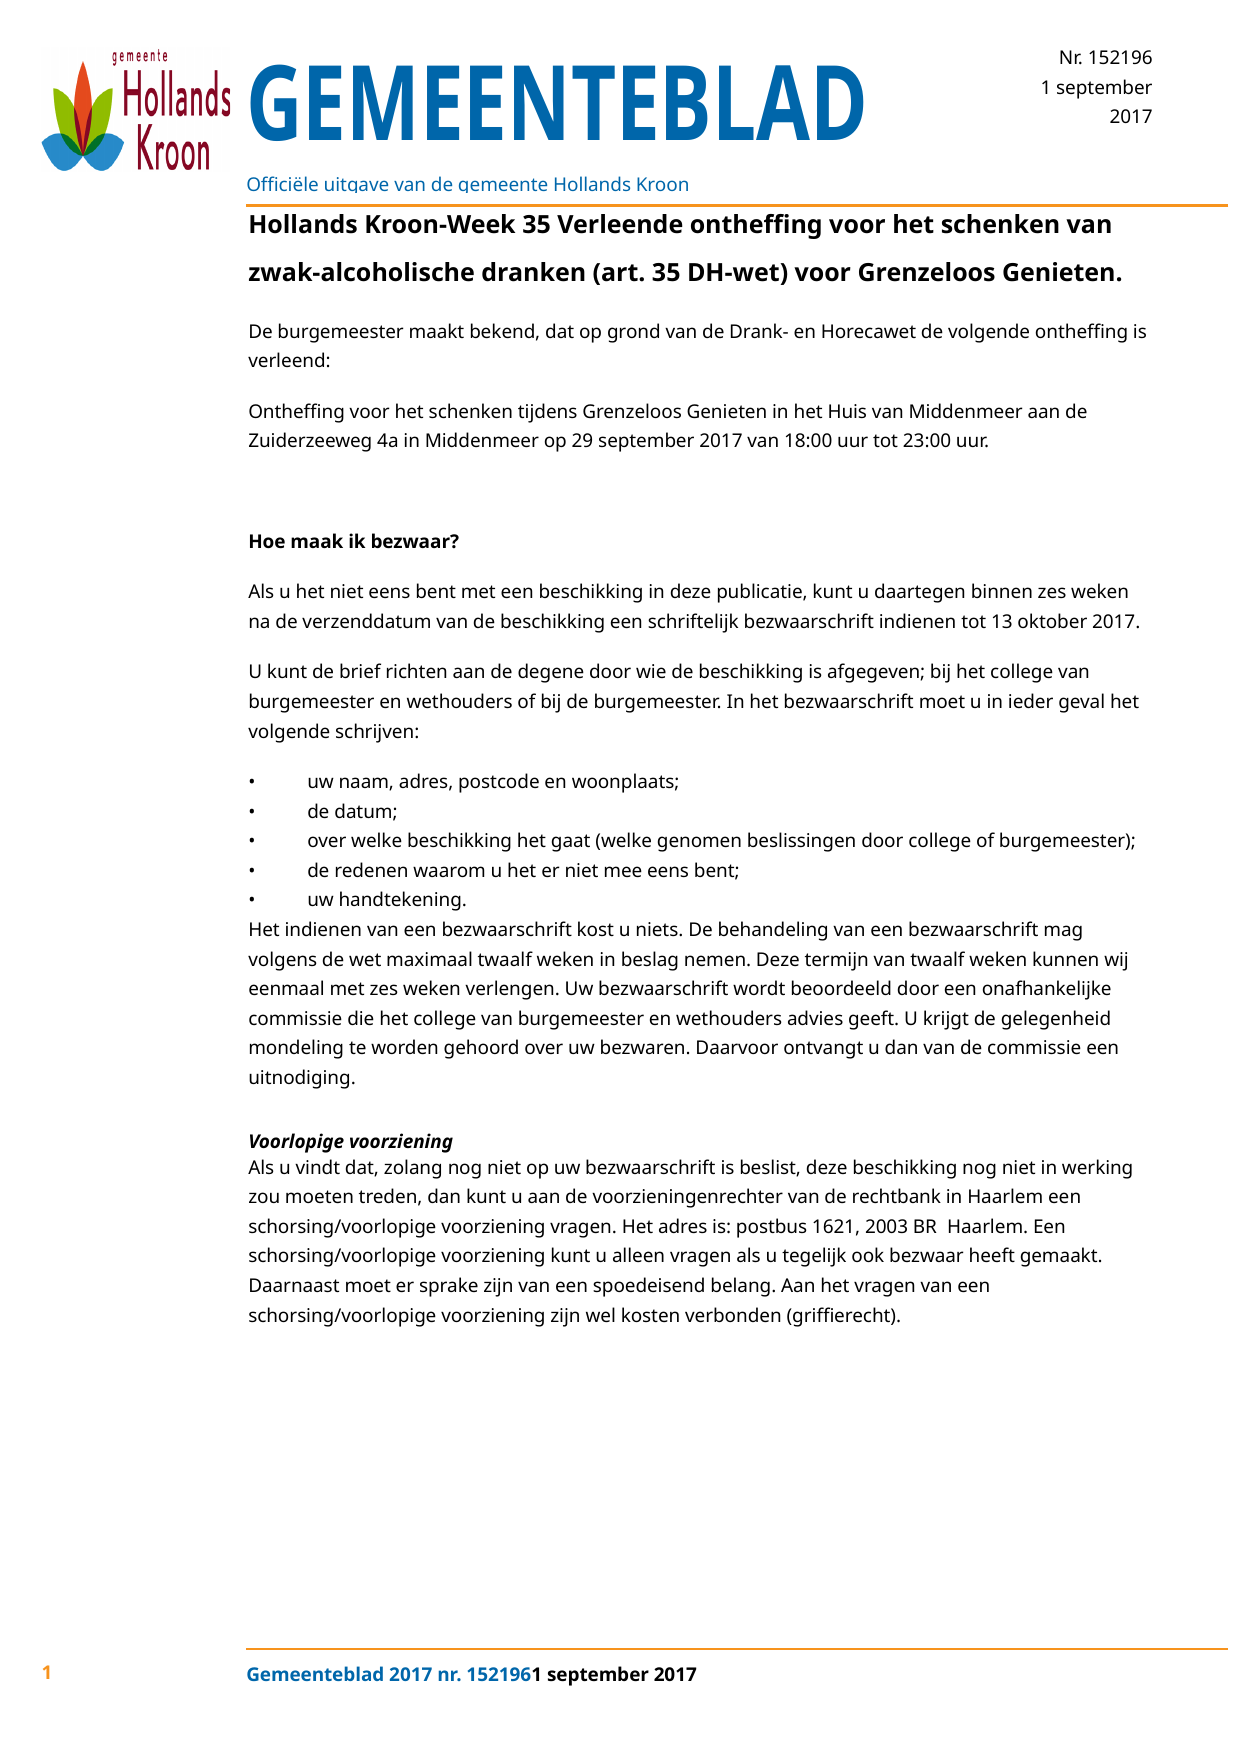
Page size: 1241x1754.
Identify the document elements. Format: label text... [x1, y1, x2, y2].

text De burgemeester maakt bekend, dat op grond van de Drank- en Horecawet de volgende ontheffing is verleend: [248, 318, 1152, 373]
list de redenen waarom u het er niet mee eens bent; [248, 857, 1152, 883]
picture [41, 47, 231, 172]
text Ontheffing voor het schenken tijdens Grenzeloos Genieten in het Huis van Middenmeer aan de Zuiderzeeweg 4a in Middenmeer op 29 september 2017 van 18:00 uur tot 23:00 uur. [248, 398, 1152, 453]
text Hollands Kroon-Week 35 Verleende ontheffing voor het schenken van zwak-alcoholische dranken (art. 35 DH-wet) voor Grenzeloos Genieten. [248, 207, 1152, 288]
list uw naam, adres, postcode en woonplaats; [248, 768, 1152, 794]
text Het indienen van een bezwaarschrift kost u niets. De behandeling van een bezwaarschrift mag volgens de wet maximaal twaalf weken in beslag nemen. Deze termijn van twaalf weken kunnen wij eenmaal met zes weken verlengen. Uw bezwaarschrift wordt beoordeeld door een onafhankelijke commissie die het college van burgemeester en wethouders advies geeft. U krijgt de gelegenheid mondeling te worden gehoord over uw bezwaren. Daarvoor ontvangt u dan van de commissie een uitnodiging. [248, 916, 1152, 1090]
text Als u het niet eens bent met een beschikking in deze publicatie, kunt u daartegen binnen zes weken na de verzenddatum van de beschikking een schriftelijk bezwaarschrift indienen tot 13 oktober 2017. [248, 579, 1152, 634]
list uw handtekening. [248, 887, 1152, 912]
text U kunt de brief richten aan de degene door wie de beschikking is afgegeven; bij het college van burgemeester en wethouders of bij de burgemeester. In het bezwaarschrift moet u in ieder geval het volgende schrijven: [248, 659, 1152, 744]
list over welke beschikking het gaat (welke genomen beslissingen door college of burgemeester); [248, 827, 1152, 853]
text Hoe maak ik bezwaar? [248, 528, 1152, 554]
text Voorlopige voorziening [248, 1128, 1152, 1154]
list de datum; [248, 798, 1152, 824]
text Als u vindt dat, zolang nog niet op uw bezwaarschrift is beslist, deze beschikking nog niet in werking zou moeten treden, dan kunt u aan de voorzieningenrechter van de rechtbank in Haarlem een schorsing/voorlopige voorziening vragen. Het adres is: postbus 1621, 2003 BR Haarlem. Een schorsing/voorlopige voorziening kunt u alleen vragen als u tegelijk ook bezwaar heeft gemaakt. Daarnaast moet er sprake zijn van een spoedeisend belang. Aan het vragen van een schorsing/voorlopige voorziening zijn wel kosten verbonden (griffierecht). [248, 1154, 1152, 1327]
